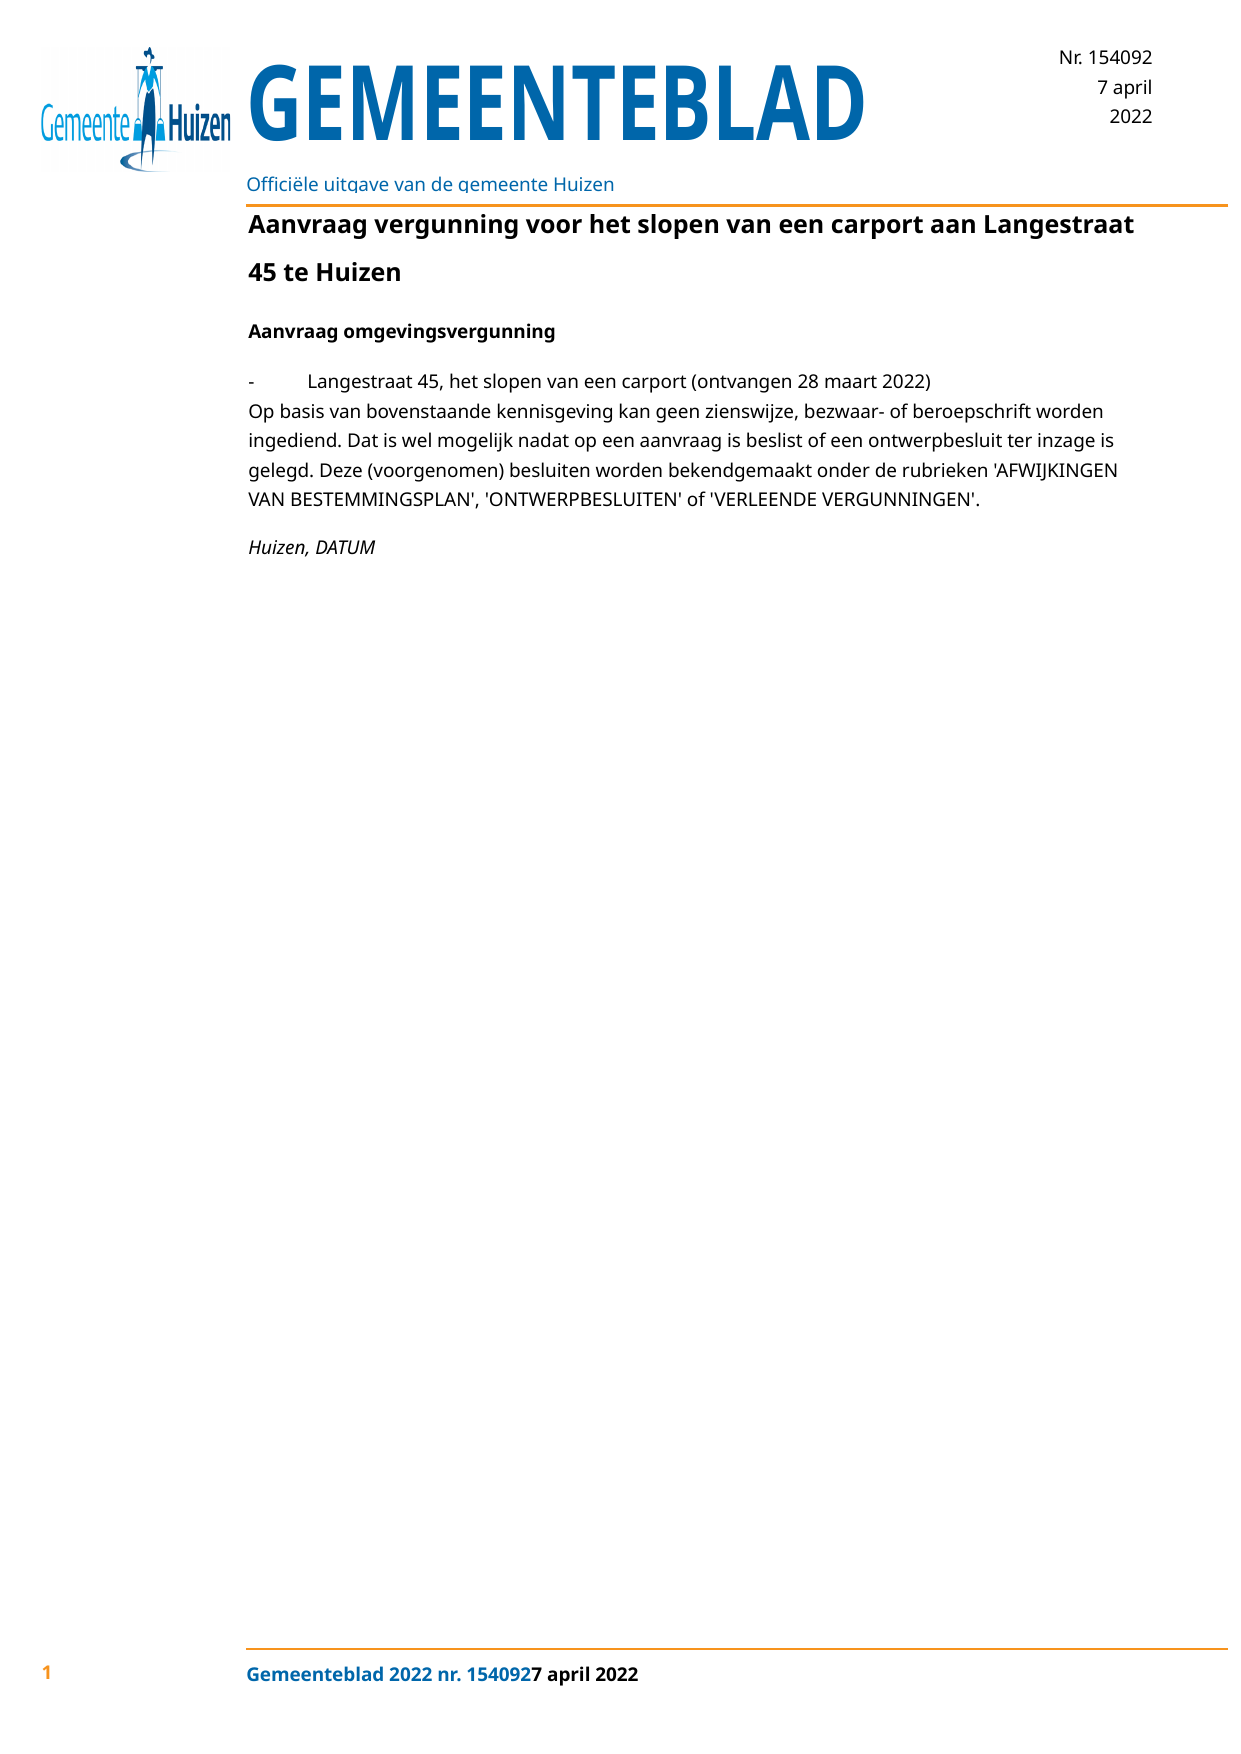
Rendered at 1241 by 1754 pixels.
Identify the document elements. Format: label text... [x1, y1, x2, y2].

text Huizen, DATUM [248, 534, 1152, 560]
text Aanvraag omgevingsvergunning [248, 318, 1152, 344]
text Aanvraag vergunning voor het slopen van een carport aan Langestraat 45 te Huizen [248, 207, 1152, 288]
picture [41, 47, 231, 172]
text Op basis van bovenstaande kennisgeving kan geen zienswijze, bezwaar- of beroepschrift worden ingediend. Dat is wel mogelijk nadat op een aanvraag is beslist of een ontwerpbesluit ter inzage is gelegd. Deze (voorgenomen) besluiten worden bekendgemaakt onder de rubrieken 'AFWIJKINGEN VAN BESTEMMINGSPLAN', 'ONTWERPBESLUITEN' of 'VERLEENDE VERGUNNINGEN'. [248, 398, 1152, 512]
list Langestraat 45, het slopen van een carport (ontvangen 28 maart 2022) [248, 368, 1152, 394]
